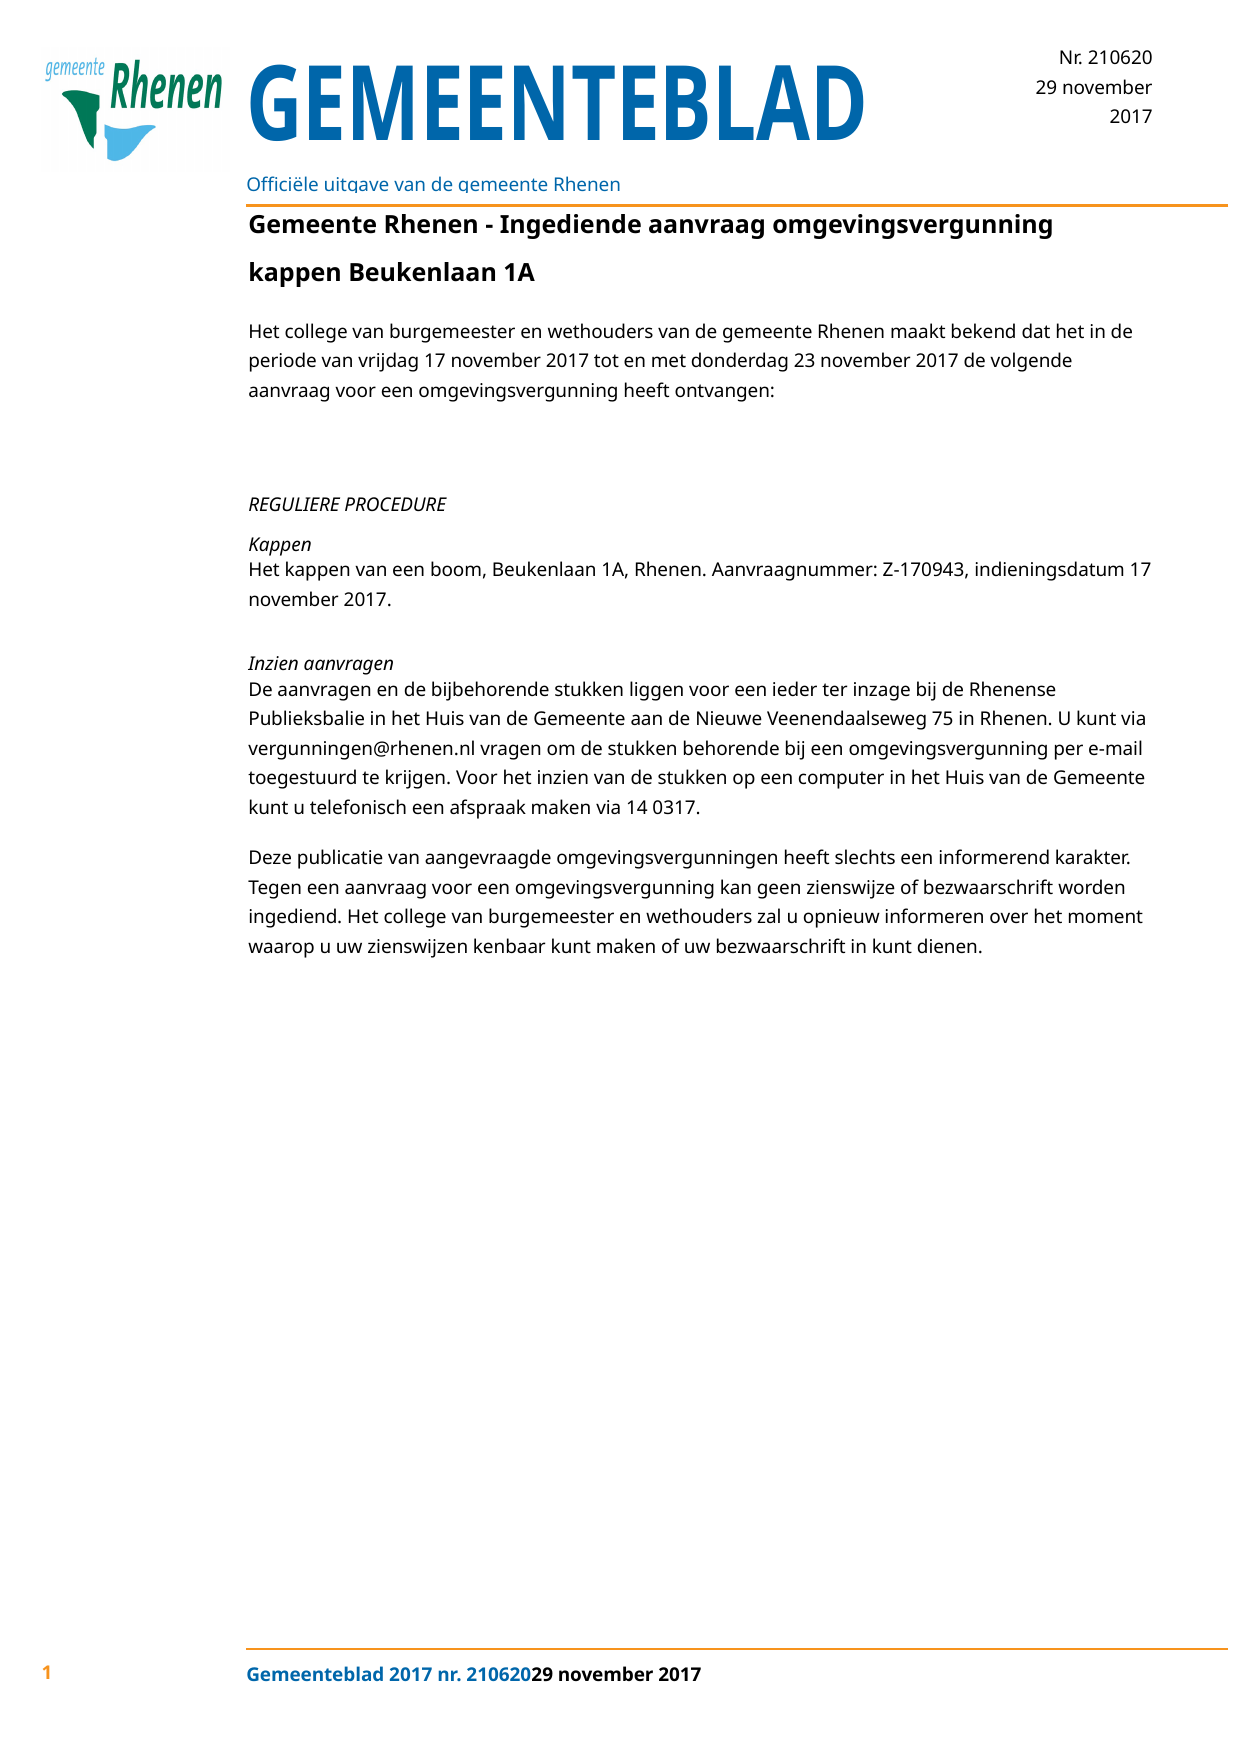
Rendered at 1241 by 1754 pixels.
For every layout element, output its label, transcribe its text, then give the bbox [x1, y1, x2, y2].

text Het college van burgemeester en wethouders van de gemeente Rhenen maakt bekend dat het in de periode van vrijdag 17 november 2017 tot en met donderdag 23 november 2017 de volgende aanvraag voor een omgevingsvergunning heeft ontvangen: [248, 318, 1152, 403]
text Deze publicatie van aangevraagde omgevingsvergunningen heeft slechts een informerend karakter. Tegen een aanvraag voor een omgevingsvergunning kan geen zienswijze of bezwaarschrift worden ingediend. Het college van burgemeester en wethouders zal u opnieuw informeren over het moment waarop u uw zienswijzen kenbaar kunt maken of uw bezwaarschrift in kunt dienen. [248, 844, 1152, 959]
text De aanvragen en de bijbehorende stukken liggen voor een ieder ter inzage bij de Rhenense Publieksbalie in het Huis van de Gemeente aan de Nieuwe Veenendaalseweg 75 in Rhenen. U kunt via vergunningen@rhenen.nl vragen om de stukken behorende bij een omgevingsvergunning per e-mail toegestuurd te krijgen. Voor het inzien van de stukken op een computer in het Huis van de Gemeente kunt u telefonisch een afspraak maken via 14 0317. [248, 676, 1152, 820]
picture [41, 47, 231, 172]
text Kappen [248, 531, 1152, 556]
text Inzien aanvragen [248, 650, 1152, 676]
text Het kappen van een boom, Beukenlaan 1A, Rhenen. Aanvraagnummer: Z-170943, indieningsdatum 17 november 2017. [248, 556, 1152, 612]
text REGULIERE PROCEDURE [248, 491, 1152, 517]
text Gemeente Rhenen - Ingediende aanvraag omgevingsvergunning kappen Beukenlaan 1A [248, 207, 1152, 288]
